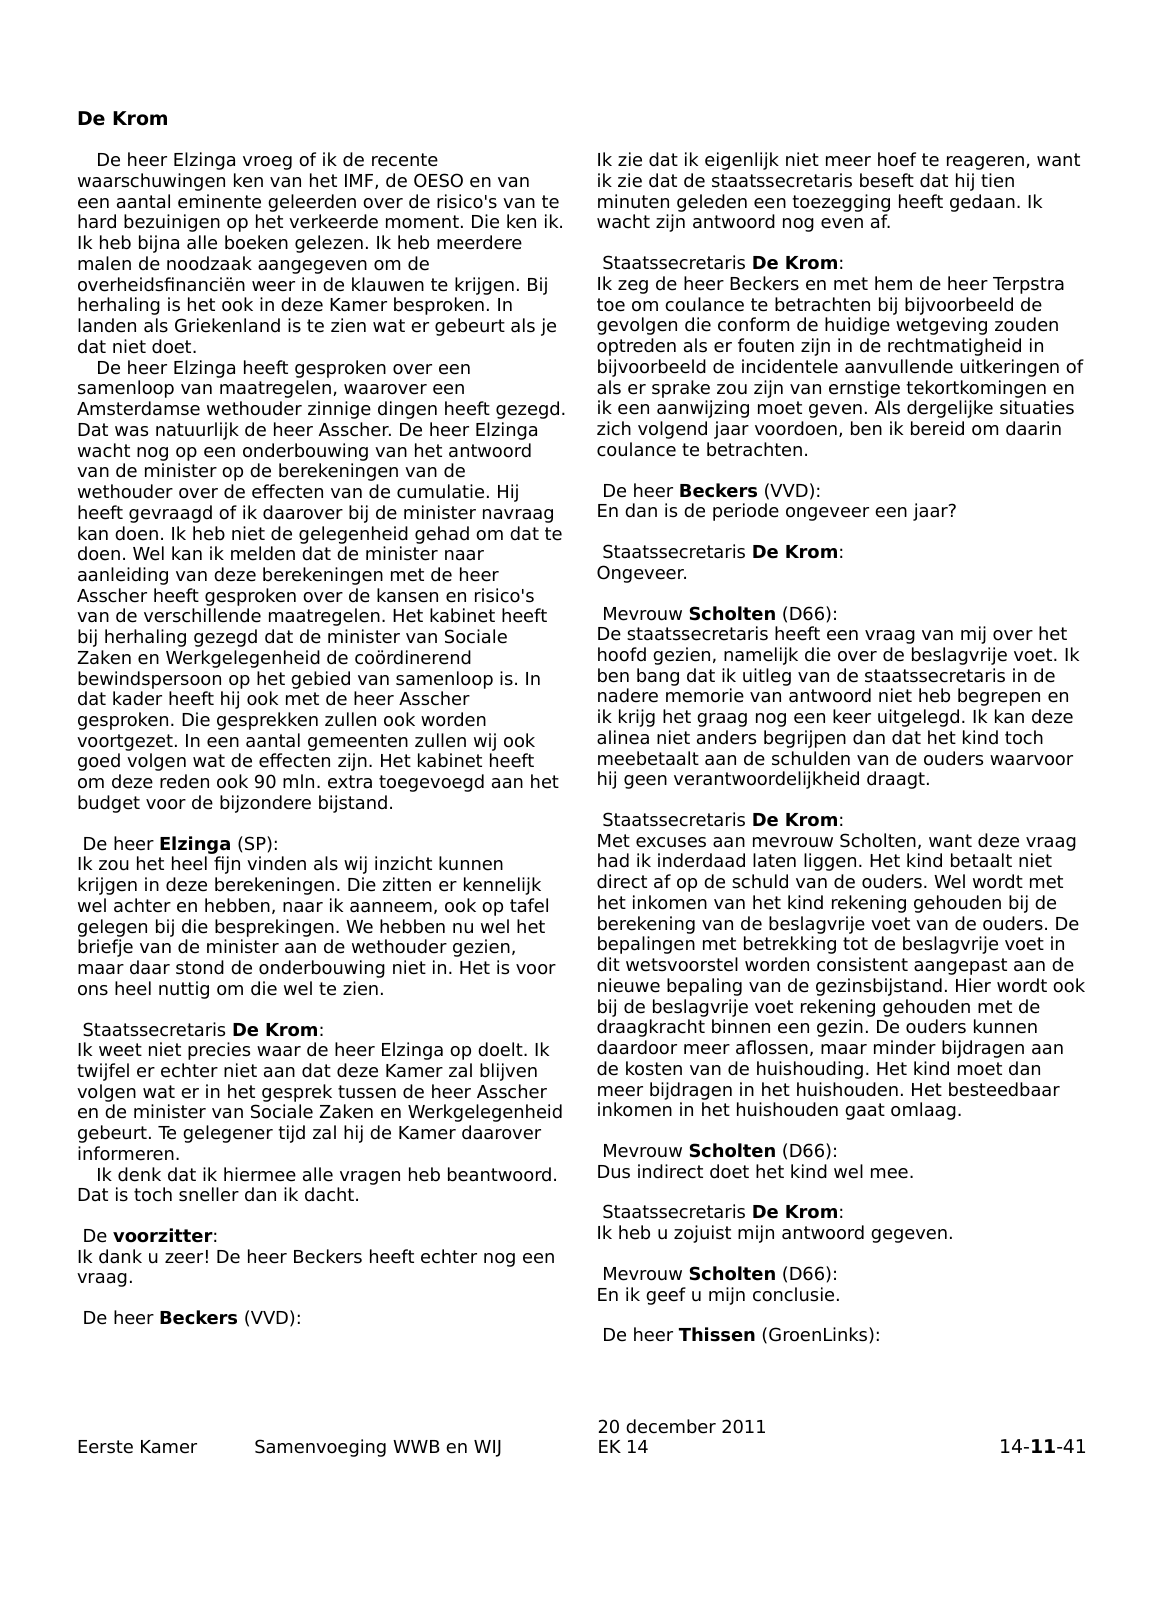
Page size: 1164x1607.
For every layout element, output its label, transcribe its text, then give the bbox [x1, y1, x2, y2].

text Met excuses aan mevrouw Scholten, want deze vraag had ik inderdaad laten liggen. Het kind betaalt niet direct af op de schuld van de ouders. Wel wordt met het inkomen van het kind rekening gehouden bij de berekening van de beslagvrije voet van de ouders. De bepalingen met betrekking tot de beslagvrije voet in dit wetsvoorstel worden consistent aangepast aan de nieuwe bepaling van de gezinsbijstand. Hier wordt ook bij de beslagvrije voet rekening gehouden met de draagkracht binnen een gezin. De ouders kunnen daardoor meer aflossen, maar minder bijdragen aan de kosten van de huishouding. Het kind moet dan meer bijdragen in het huishouden. Het besteedbaar inkomen in het huishouden gaat omlaag. [596, 831, 1087, 1121]
text En ik geef u mijn conclusie. [596, 1284, 1087, 1305]
text De voorzitter: [77, 1226, 567, 1247]
text De staatssecretaris heeft een vraag van mij over het hoofd gezien, namelijk die over de beslagvrije voet. Ik ben bang dat ik uitleg van de staatssecretaris in de nadere memorie van antwoord niet heb begrepen en ik krijg het graag nog een keer uitgelegd. Ik kan deze alinea niet anders begrijpen dan dat het kind toch meebetaalt aan de schulden van de ouders waarvoor hij geen verantwoordelijkheid draagt. [596, 624, 1087, 790]
text De heer Elzinga vroeg of ik de recente waarschuwingen ken van het IMF, de OESO en van een aantal eminente geleerden over de risico's van te hard bezuinigen op het verkeerde moment. Die ken ik. Ik heb bijna alle boeken gelezen. Ik heb meerdere malen de noodzaak aangegeven om de overheidsfinanciën weer in de klauwen te krijgen. Bij herhaling is het ook in deze Kamer besproken. In landen als Griekenland is te zien wat er gebeurt als je dat niet doet. [77, 150, 567, 357]
text Ik zeg de heer Beckers en met hem de heer Terpstra toe om coulance te betrachten bij bijvoorbeeld de gevolgen die conform de huidige wetgeving zouden optreden als er fouten zijn in de rechtmatigheid in bijvoorbeeld de incidentele aanvullende uitkeringen of als er sprake zou zijn van ernstige tekortkomingen en ik een aanwijzing moet geven. Als dergelijke situaties zich volgend jaar voordoen, ben ik bereid om daarin coulance te betrachten. [596, 274, 1087, 460]
text Staatssecretaris De Krom: [596, 253, 1087, 274]
text Ik zie dat ik eigenlijk niet meer hoef te reageren, want ik zie dat de staatssecretaris beseft dat hij tien minuten geleden een toezegging heeft gedaan. Ik wacht zijn antwoord nog even af. [596, 150, 1087, 233]
text En dan is de periode ongeveer een jaar? [596, 501, 1087, 522]
text De heer Thissen (GroenLinks): [596, 1325, 1087, 1346]
text Ik dank u zeer! De heer Beckers heeft echter nog een vraag. [77, 1247, 567, 1288]
text Ik denk dat ik hiermee alle vragen heb beantwoord. Dat is toch sneller dan ik dacht. [77, 1164, 567, 1206]
text Ik weet niet precies waar de heer Elzinga op doelt. Ik twijfel er echter niet aan dat deze Kamer zal blijven volgen wat er in het gesprek tussen de heer Asscher en de minister van Sociale Zaken en Werkgelegenheid gebeurt. Te gelegener tijd zal hij de Kamer daarover informeren. [77, 1040, 567, 1164]
text De heer Beckers (VVD): [596, 480, 1087, 501]
text De heer Elzinga heeft gesproken over een samenloop van maatregelen, waarover een Amsterdamse wethouder zinnige dingen heeft gezegd. Dat was natuurlijk de heer Asscher. De heer Elzinga wacht nog op een onderbouwing van het antwoord van de minister op de berekeningen van de wethouder over de effecten van de cumulatie. Hij heeft gevraagd of ik daarover bij de minister navraag kan doen. Ik heb niet de gelegenheid gehad om dat te doen. Wel kan ik melden dat de minister naar aanleiding van deze berekeningen met de heer Asscher heeft gesproken over de kansen en risico's van de verschillende maatregelen. Het kabinet heeft bij herhaling gezegd dat de minister van Sociale Zaken en Werkgelegenheid de coördinerend bewindspersoon op het gebied van samenloop is. In dat kader heeft hij ook met de heer Asscher gesproken. Die gesprekken zullen ook worden voortgezet. In een aantal gemeenten zullen wij ook goed volgen wat de effecten zijn. Het kabinet heeft om deze reden ook 90 mln. extra toegevoegd aan het budget voor de bijzondere bijstand. [77, 357, 567, 813]
text Staatssecretaris De Krom: [596, 542, 1087, 563]
text Mevrouw Scholten (D66): [596, 1141, 1087, 1162]
text Ik heb u zojuist mijn antwoord gegeven. [596, 1223, 1087, 1244]
text De heer Beckers (VVD): [77, 1308, 567, 1329]
text Ik zou het heel fijn vinden als wij inzicht kunnen krijgen in deze berekeningen. Die zitten er kennelijk wel achter en hebben, naar ik aanneem, ook op tafel gelegen bij die besprekingen. We hebben nu wel het briefje van de minister aan de wethouder gezien, maar daar stond de onderbouwing niet in. Het is voor ons heel nuttig om die wel te zien. [77, 854, 567, 999]
text Ongeveer. [596, 563, 1087, 583]
text Staatssecretaris De Krom: [77, 1019, 567, 1040]
text Staatssecretaris De Krom: [596, 810, 1087, 831]
text De heer Elzinga (SP): [77, 833, 567, 854]
text Mevrouw Scholten (D66): [596, 1264, 1087, 1284]
text Dus indirect doet het kind wel mee. [596, 1162, 1087, 1182]
text Staatssecretaris De Krom: [596, 1202, 1087, 1223]
text Mevrouw Scholten (D66): [596, 603, 1087, 624]
